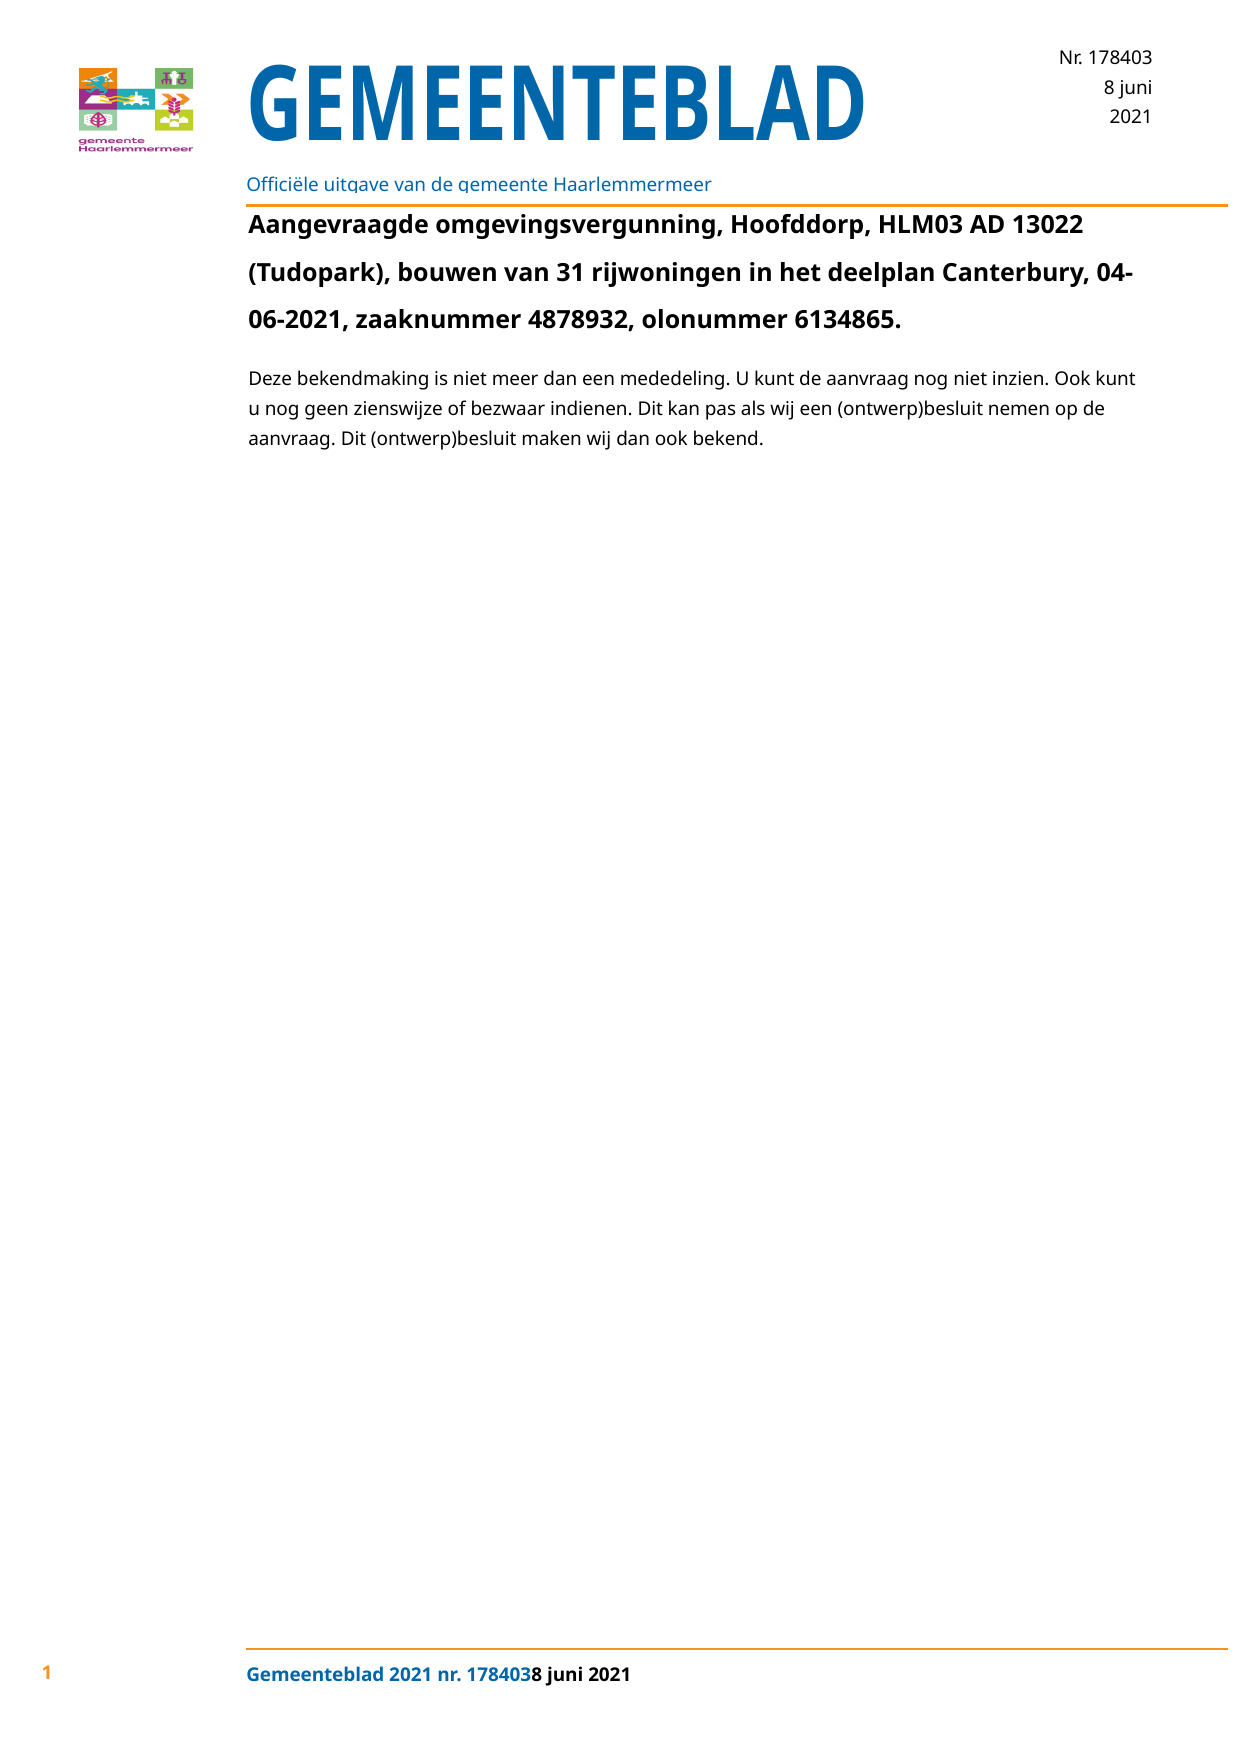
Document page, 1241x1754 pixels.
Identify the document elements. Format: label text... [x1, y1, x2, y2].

text Deze bekendmaking is niet meer dan een mededeling. U kunt de aanvraag nog niet inzien. Ook kunt u nog geen zienswijze of bezwaar indienen. Dit kan pas als wij een (ontwerp)besluit nemen op de aanvraag. Dit (ontwerp)besluit maken wij dan ook bekend. [248, 366, 1152, 450]
picture [41, 47, 231, 172]
text Aangevraagde omgevingsvergunning, Hoofddorp, HLM03 AD 13022 (Tudopark), bouwen van 31 rijwoningen in het deelplan Canterbury, 04-06-2021, zaaknummer 4878932, olonummer 6134865. [248, 207, 1152, 336]
